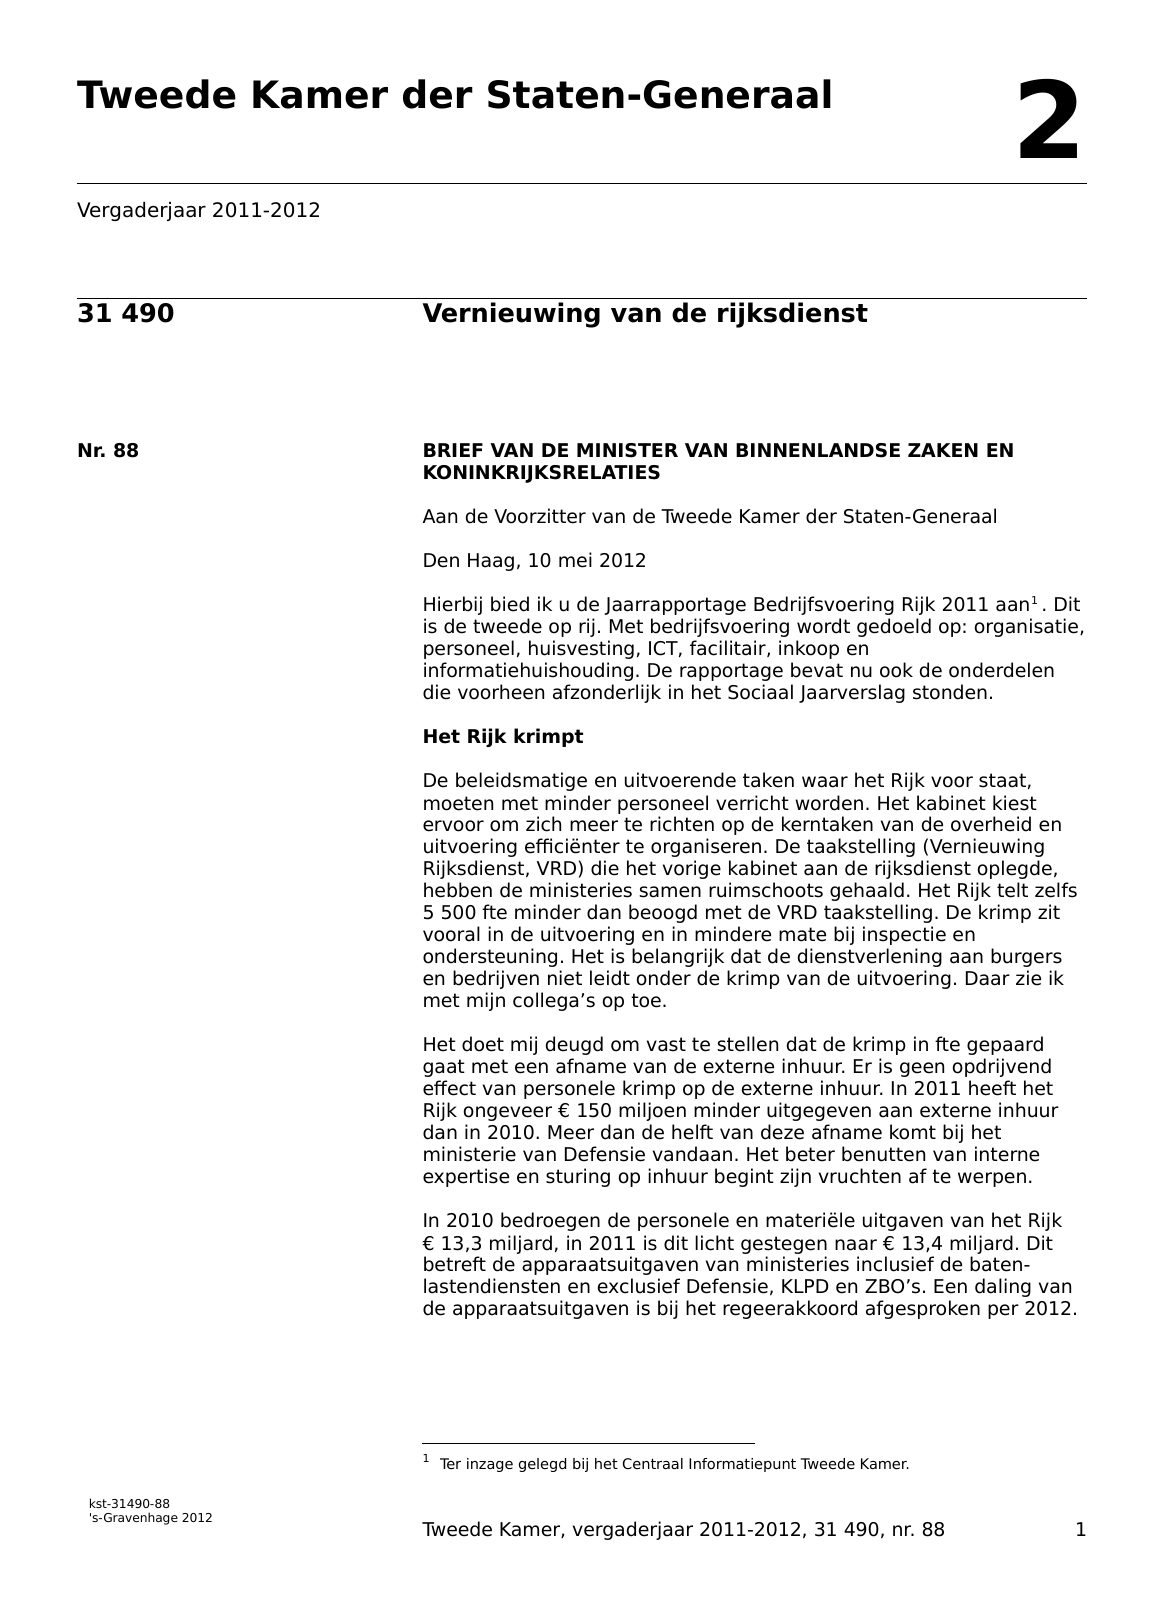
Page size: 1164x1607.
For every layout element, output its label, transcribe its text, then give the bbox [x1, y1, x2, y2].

text Aan de Voorzitter van de Tweede Kamer der Staten-Generaal [422, 506, 1087, 528]
text Ter inzage gelegd bij het Centraal Informatiepunt Tweede Kamer. [422, 1452, 1087, 1474]
subtitle 31 490 Vernieuwing van de rijksdienst [77, 299, 1087, 329]
text In 2010 bedroegen de personele en materiële uitgaven van het Rijk € 13,3 miljard, in 2011 is dit licht gestegen naar € 13,4 miljard. Dit betreft de apparaatsuitgaven van ministeries inclusief de baten-lastendiensten en exclusief Defensie, KLPD en ZBO’s. Een daling van de apparaatsuitgaven is bij het regeerakkoord afgesproken per 2012. [422, 1210, 1087, 1320]
subtitle Nr. 88 BRIEF VAN DE MINISTER VAN BINNENLANDSE ZAKEN EN KONINKRIJKSRELATIES [77, 440, 1087, 484]
text De beleidsmatige en uitvoerende taken waar het Rijk voor staat, moeten met minder personeel verricht worden. Het kabinet kiest ervoor om zich meer te richten op de kerntaken van de overheid en uitvoering efficiënter te organiseren. De taakstelling (Vernieuwing Rijksdienst, VRD) die het vorige kabinet aan de rijksdienst oplegde, hebben de ministeries samen ruimschoots gehaald. Het Rijk telt zelfs 5 500 fte minder dan beoogd met de VRD taakstelling. De krimp zit vooral in de uitvoering en in mindere mate bij inspectie en ondersteuning. Het is belangrijk dat de dienstverlening aan burgers en bedrijven niet leidt onder de krimp van de uitvoering. Daar zie ik met mijn collega’s op toe. [422, 770, 1087, 1012]
subtitle Het Rijk krimpt [422, 726, 1087, 748]
text Den Haag, 10 mei 2012 [422, 550, 1087, 572]
table_cell Vergaderjaar 2011-2012 [77, 184, 1087, 298]
text 's-Gravenhage 2012 [88, 1511, 323, 1525]
text Het doet mij deugd om vast te stellen dat de krimp in fte gepaard gaat met een afname van de externe inhuur. Er is geen opdrijvend effect van personele krimp op de externe inhuur. In 2011 heeft het Rijk ongeveer € 150 miljoen minder uitgegeven aan externe inhuur dan in 2010. Meer dan de helft van deze afname komt bij het ministerie van Defensie vandaan. Het beter benutten van interne expertise en sturing op inhuur begint zijn vruchten af te werpen. [422, 1034, 1087, 1188]
text Hierbij bied ik u de Jaarrapportage Bedrijfsvoering Rijk 2011 aan. Dit is de tweede op rij. Met bedrijfsvoering wordt gedoeld op: organisatie, personeel, huisvesting, ICT, facilitair, inkoop en informatiehuishouding. De rapportage bevat nu ook de onderdelen die voorheen afzonderlijk in het Sociaal Jaarverslag stonden. [422, 594, 1087, 704]
table_header Tweede Kamer der Staten-Generaal [77, 59, 886, 183]
table_header 2 [886, 59, 1087, 183]
text kst-31490-88 [88, 1497, 323, 1511]
